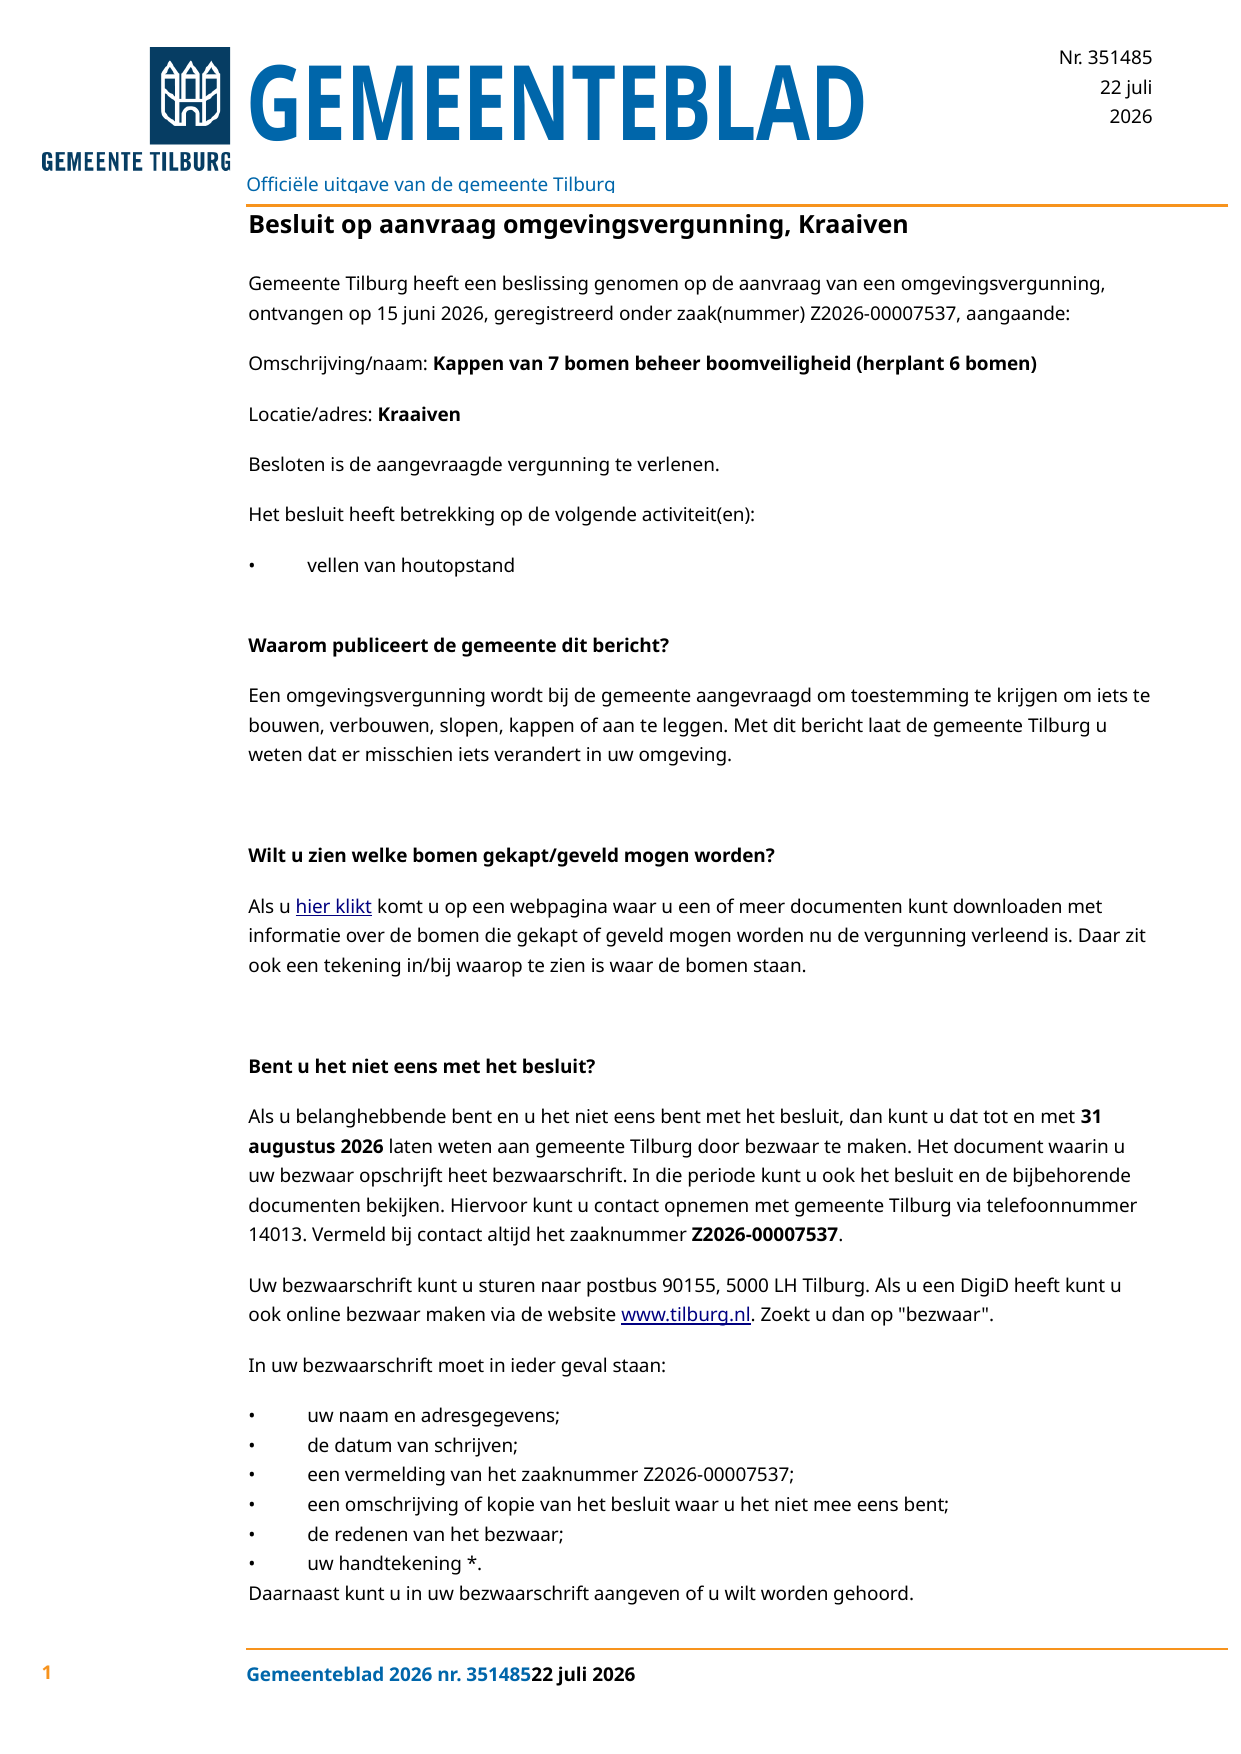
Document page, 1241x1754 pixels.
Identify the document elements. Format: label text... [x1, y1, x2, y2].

list een vermelding van het zaaknummer Z2026-00007537; [248, 1462, 1152, 1487]
picture [41, 47, 231, 172]
text Besluit op aanvraag omgevingsvergunning, Kraaiven [248, 207, 1152, 241]
text Bent u het niet eens met het besluit? [248, 1053, 1152, 1078]
text Als u belanghebbende bent en u het niet eens bent met het besluit, dan kunt u dat tot en met 31 augustus 2026 laten weten aan gemeente Tilburg door bezwaar te maken. Het document waarin u uw bezwaar opschrijft heet bezwaarschrift. In die periode kunt u ook het besluit en de bijbehorende documenten bekijken. Hiervoor kunt u contact opnemen met gemeente Tilburg via telefoonnummer 14013. Vermeld bij contact altijd het zaaknummer Z2026-00007537. [248, 1103, 1152, 1247]
text Besloten is de aangevraagde vergunning te verlenen. [248, 451, 1152, 477]
list uw naam en adresgegevens; [248, 1402, 1152, 1428]
text Het besluit heeft betrekking op de volgende activiteit(en): [248, 502, 1152, 527]
list de datum van schrijven; [248, 1432, 1152, 1458]
text Gemeente Tilburg heeft een beslissing genomen op de aanvraag van een omgevingsvergunning, ontvangen op 15 juni 2026, geregistreerd onder zaak(nummer) Z2026-00007537, aangaande: [248, 270, 1152, 326]
text Waarom publiceert de gemeente dit bericht? [248, 632, 1152, 658]
text Locatie/adres: Kraaiven [248, 401, 1152, 426]
text Wilt u zien welke bomen gekapt/geveld mogen worden? [248, 842, 1152, 868]
list vellen van houtopstand [248, 552, 1152, 578]
text Uw bezwaarschrift kunt u sturen naar postbus 90155, 5000 LH Tilburg. Als u een DigiD heeft kunt u ook online bezwaar maken via de website www.tilburg.nl. Zoekt u dan op "bezwaar". [248, 1272, 1152, 1327]
text Omschrijving/naam: Kappen van 7 bomen beheer boomveiligheid (herplant 6 bomen) [248, 350, 1152, 376]
list de redenen van het bezwaar; [248, 1521, 1152, 1546]
list uw handtekening *. [248, 1550, 1152, 1576]
text In uw bezwaarschrift moet in ieder geval staan: [248, 1352, 1152, 1378]
list een omschrijving of kopie van het besluit waar u het niet mee eens bent; [248, 1491, 1152, 1517]
text Een omgevingsvergunning wordt bij de gemeente aangevraagd om toestemming te krijgen om iets te bouwen, verbouwen, slopen, kappen of aan te leggen. Met dit bericht laat de gemeente Tilburg u weten dat er misschien iets verandert in uw omgeving. [248, 682, 1152, 767]
text Daarnaast kunt u in uw bezwaarschrift aangeven of u wilt worden gehoord. [248, 1580, 1152, 1606]
text Als u hier klikt komt u op een webpagina waar u een of meer documenten kunt downloaden met informatie over de bomen die gekapt of geveld mogen worden nu de vergunning verleend is. Daar zit ook een tekening in/bij waarop te zien is waar de bomen staan. [248, 893, 1152, 978]
